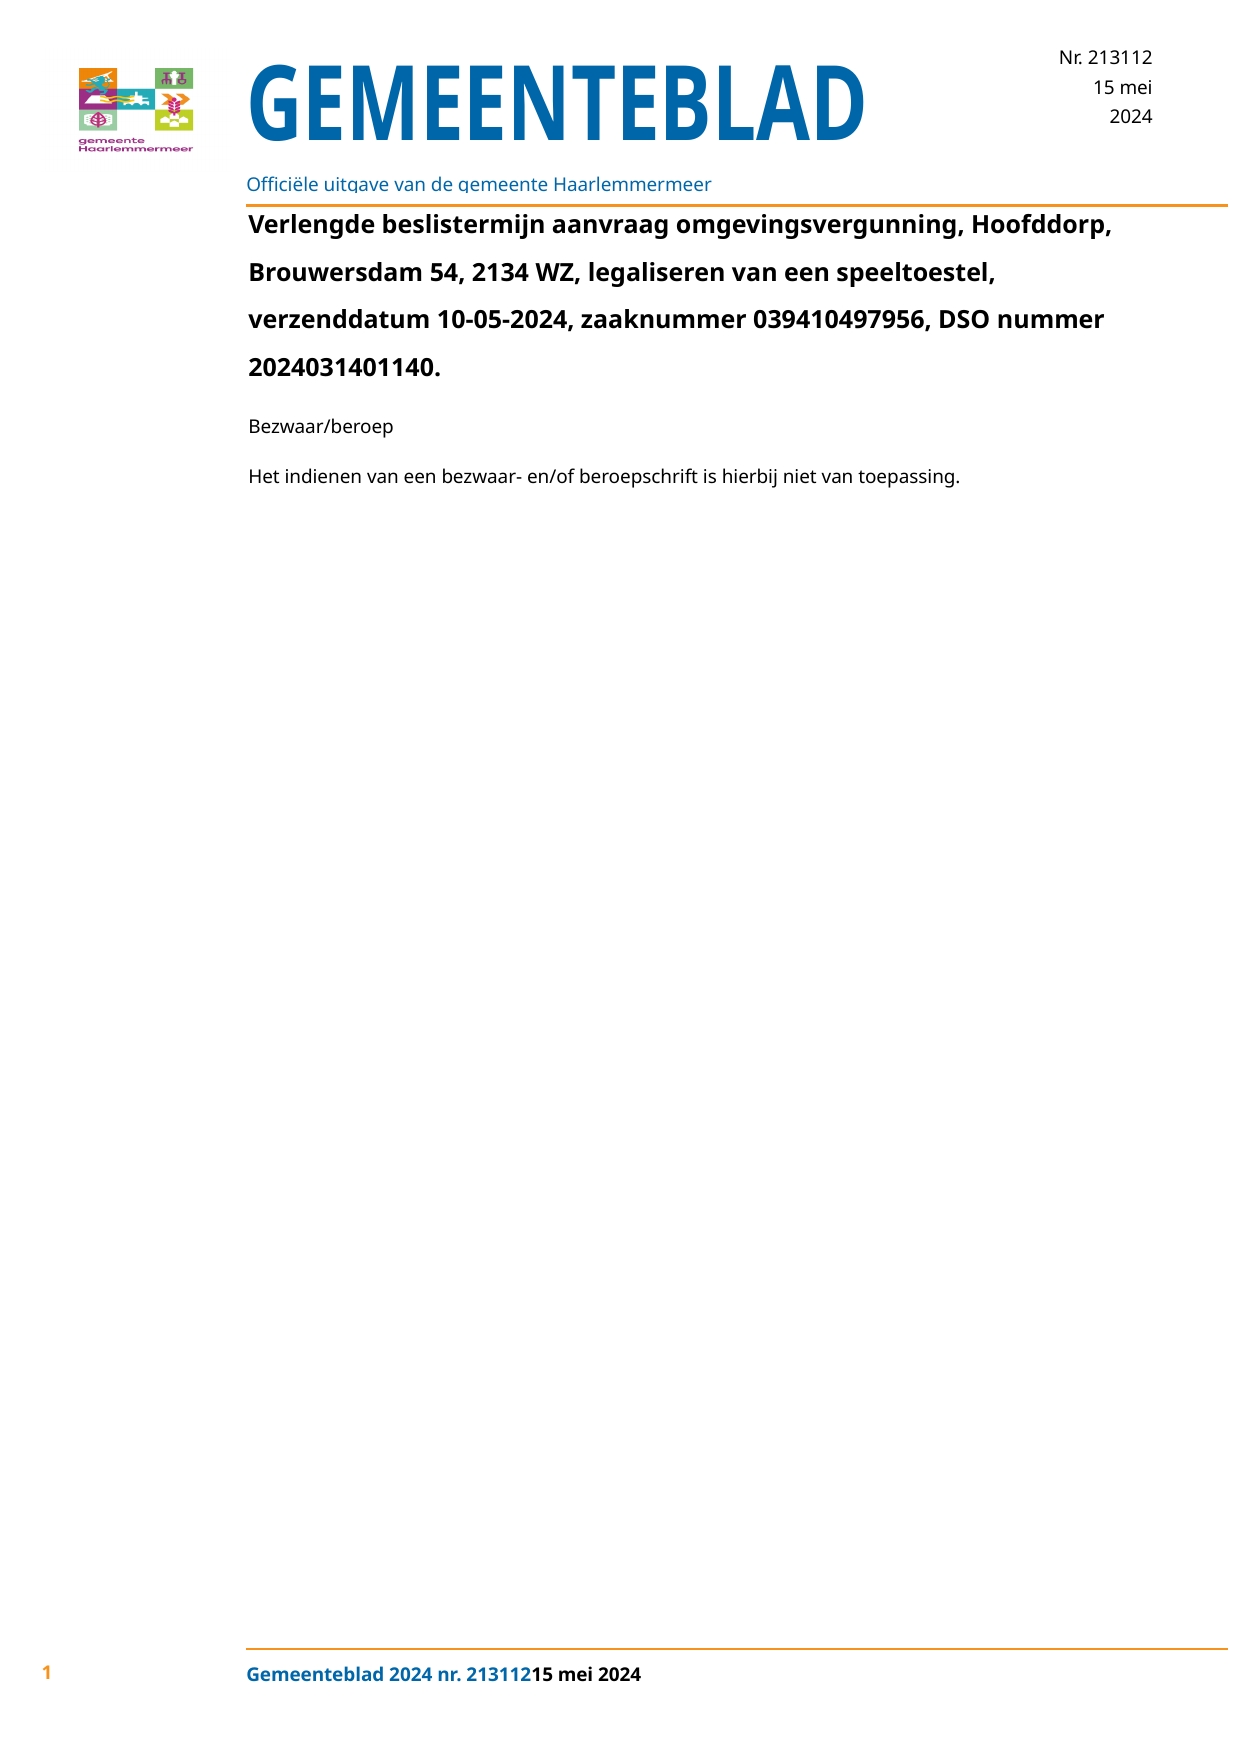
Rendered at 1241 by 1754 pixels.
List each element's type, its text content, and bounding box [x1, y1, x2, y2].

picture [41, 47, 231, 172]
text Bezwaar/beroep [248, 413, 1152, 439]
text Verlengde beslistermijn aanvraag omgevingsvergunning, Hoofddorp, Brouwersdam 54, 2134 WZ, legaliseren van een speeltoestel, verzenddatum 10-05-2024, zaaknummer 039410497956, DSO nummer 2024031401140. [248, 207, 1152, 384]
text Het indienen van een bezwaar- en/of beroepschrift is hierbij niet van toepassing. [248, 463, 1152, 489]
